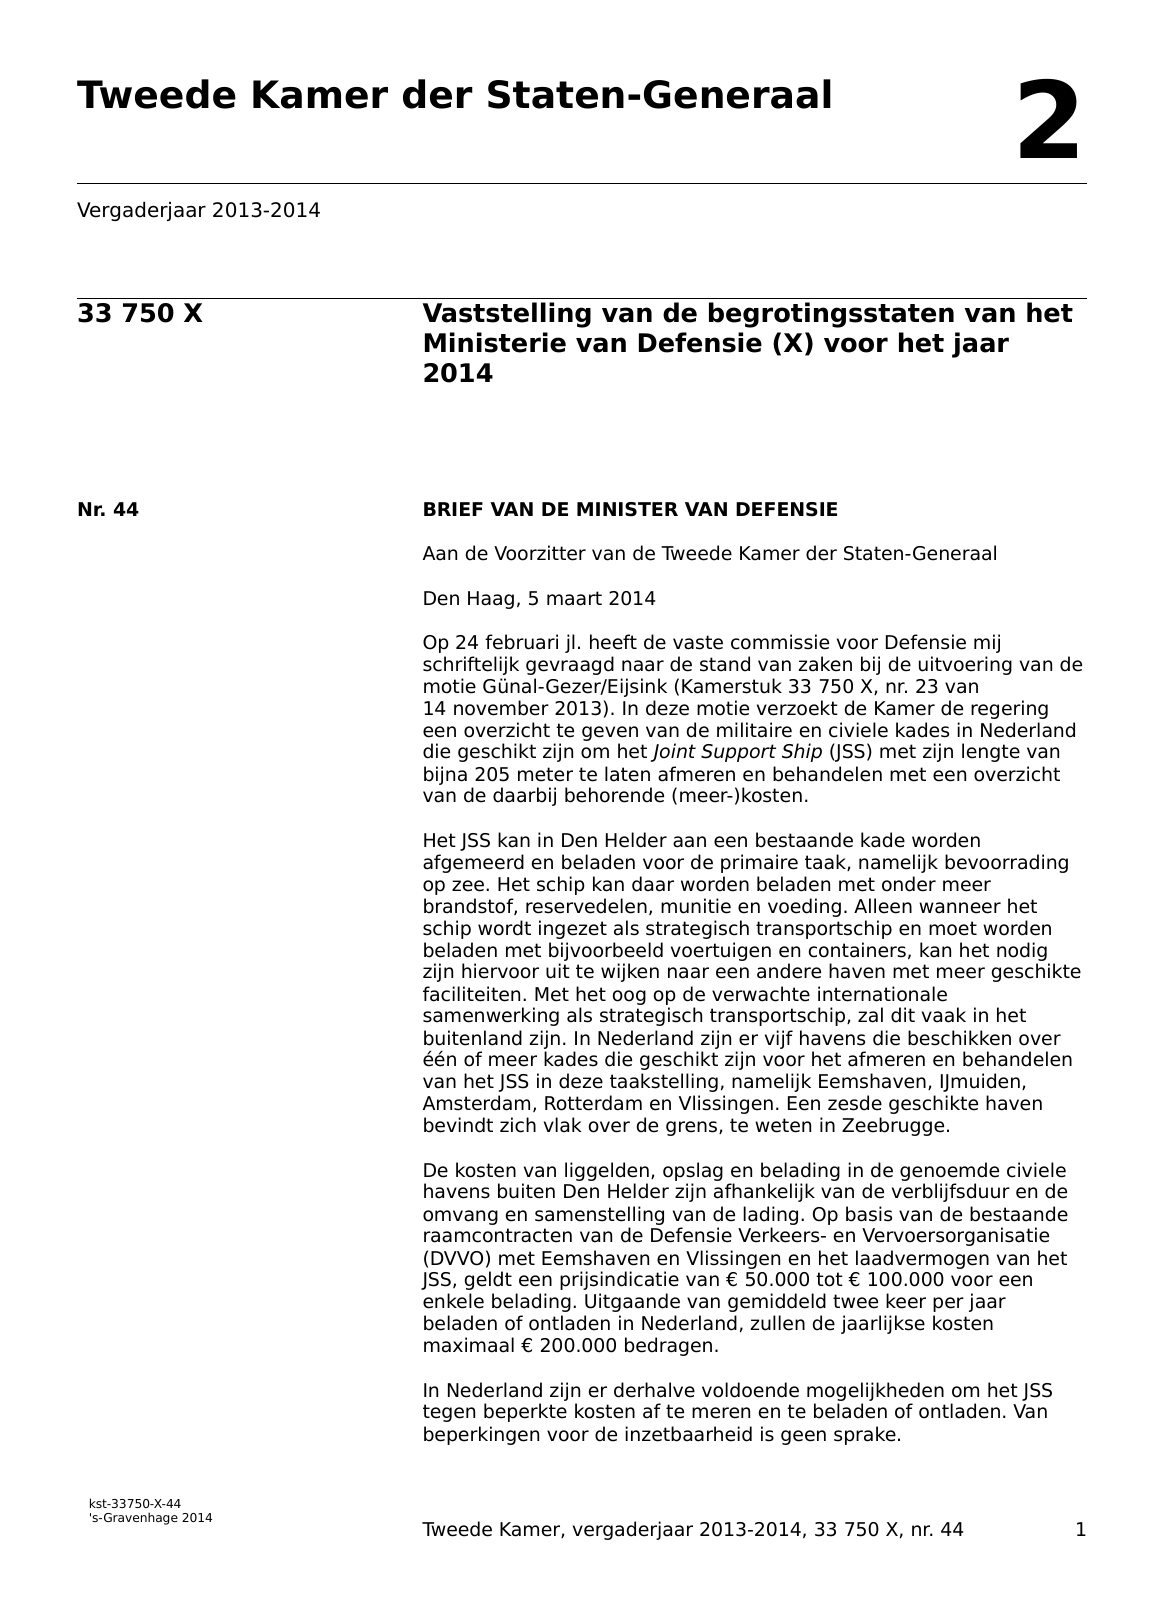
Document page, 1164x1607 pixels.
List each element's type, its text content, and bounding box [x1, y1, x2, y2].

table_header 2 [886, 59, 1087, 183]
text Het JSS kan in Den Helder aan een bestaande kade worden afgemeerd en beladen voor de primaire taak, namelijk bevoorrading op zee. Het schip kan daar worden beladen met onder meer brandstof, reservedelen, munitie en voeding. Alleen wanneer het schip wordt ingezet als strategisch transportschip en moet worden beladen met bijvoorbeeld voertuigen en containers, kan het nodig zijn hiervoor uit te wijken naar een andere haven met meer geschikte faciliteiten. Met het oog op de verwachte internationale samenwerking als strategisch transportschip, zal dit vaak in het buitenland zijn. In Nederland zijn er vijf havens die beschikken over één of meer kades die geschikt zijn voor het afmeren en behandelen van het JSS in deze taakstelling, namelijk Eemshaven, IJmuiden, Amsterdam, Rotterdam en Vlissingen. Een zesde geschikte haven bevindt zich vlak over de grens, te weten in Zeebrugge. [422, 829, 1087, 1137]
text Aan de Voorzitter van de Tweede Kamer der Staten-Generaal [422, 543, 1087, 565]
subtitle 33 750 X Vaststelling van de begrotingsstaten van het Ministerie van Defensie (X) voor het jaar 2014 [77, 299, 1087, 388]
text Op 24 februari jl. heeft de vaste commissie voor Defensie mij schriftelijk gevraagd naar de stand van zaken bij de uitvoering van de motie Günal-Gezer/Eijsink (Kamerstuk 33 750 X, nr. 23 van 14 november 2013). In deze motie verzoekt de Kamer de regering een overzicht te geven van de militaire en civiele kades in Nederland die geschikt zijn om het Joint Support Ship (JSS) met zijn lengte van bijna 205 meter te laten afmeren en behandelen met een overzicht van de daarbij behorende (meer-)kosten. [422, 632, 1087, 807]
text In Nederland zijn er derhalve voldoende mogelijkheden om het JSS tegen beperkte kosten af te meren en te beladen of ontladen. Van beperkingen voor de inzetbaarheid is geen sprake. [422, 1379, 1087, 1445]
text Den Haag, 5 maart 2014 [422, 587, 1087, 609]
subtitle Nr. 44 BRIEF VAN DE MINISTER VAN DEFENSIE [77, 499, 1087, 521]
text De kosten van liggelden, opslag en belading in de genoemde civiele havens buiten Den Helder zijn afhankelijk van de verblijfsduur en de omvang en samenstelling van de lading. Op basis van de bestaande raamcontracten van de Defensie Verkeers- en Vervoersorganisatie (DVVO) met Eemshaven en Vlissingen en het laadvermogen van het JSS, geldt een prijsindicatie van € 50.000 tot € 100.000 voor een enkele belading. Uitgaande van gemiddeld twee keer per jaar beladen of ontladen in Nederland, zullen de jaarlijkse kosten maximaal € 200.000 bedragen. [422, 1159, 1087, 1357]
table_cell Vergaderjaar 2013-2014 [77, 184, 1087, 298]
table_header Tweede Kamer der Staten-Generaal [77, 59, 886, 183]
text kst-33750-X-44 [88, 1497, 323, 1511]
text 's-Gravenhage 2014 [88, 1511, 323, 1525]
